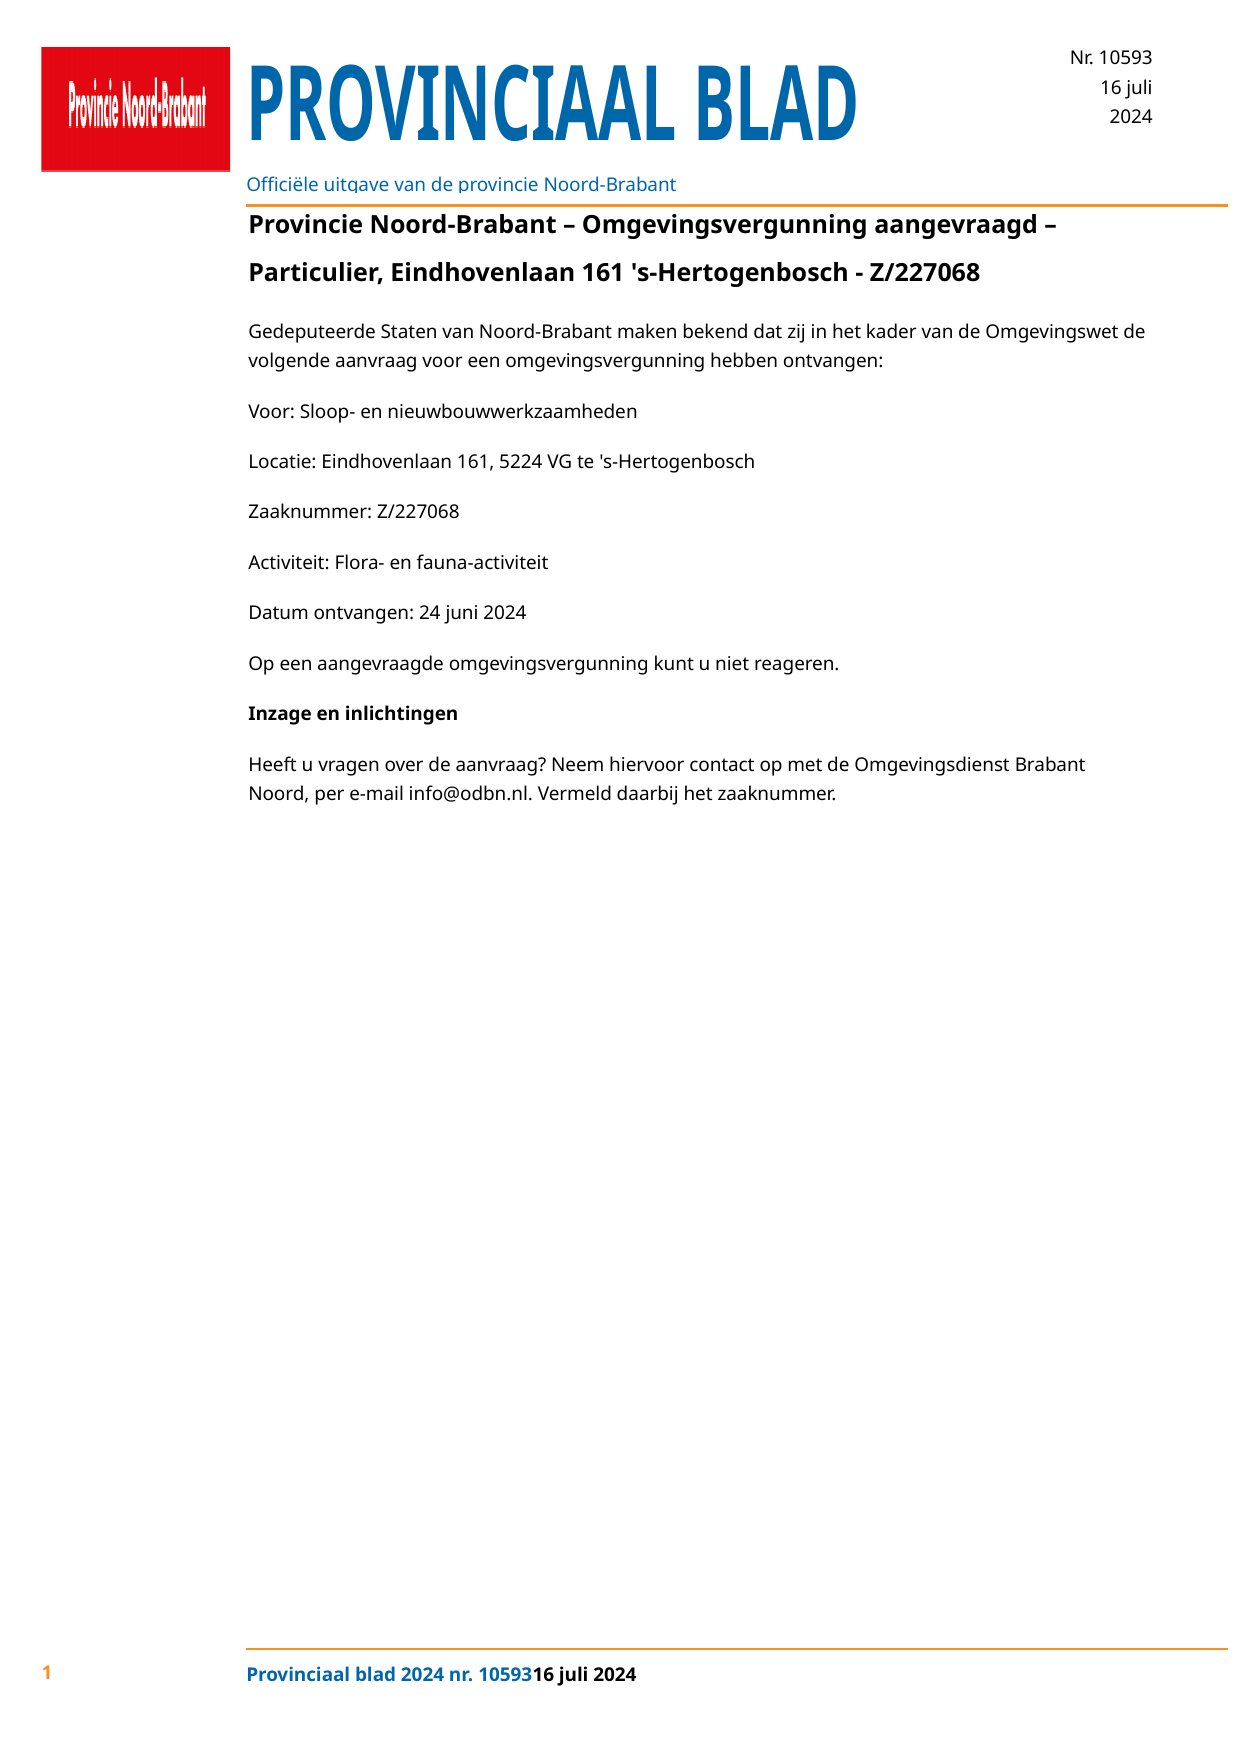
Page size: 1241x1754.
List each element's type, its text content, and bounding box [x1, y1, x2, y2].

text Op een aangevraagde omgevingsvergunning kunt u niet reageren. [248, 650, 1152, 676]
text Gedeputeerde Staten van Noord-Brabant maken bekend dat zij in het kader van de Omgevingswet de volgende aanvraag voor een omgevingsvergunning hebben ontvangen: [248, 318, 1152, 373]
text Heeft u vragen over de aanvraag? Neem hiervoor contact op met de Omgevingsdienst Brabant Noord, per e-mail info@odbn.nl. Vermeld daarbij het zaaknummer. [248, 751, 1152, 806]
text Provincie Noord-Brabant – Omgevingsvergunning aangevraagd – Particulier, Eindhovenlaan 161 's-Hertogenbosch - Z/227068 [248, 207, 1152, 288]
text Activiteit: Flora- en fauna-activiteit [248, 549, 1152, 575]
text Locatie: Eindhovenlaan 161, 5224 VG te 's-Hertogenbosch [248, 448, 1152, 474]
text Zaaknummer: Z/227068 [248, 499, 1152, 524]
text Inzage en inlichtingen [248, 700, 1152, 726]
text Datum ontvangen: 24 juni 2024 [248, 599, 1152, 625]
text Voor: Sloop- en nieuwbouwwerkzaamheden [248, 398, 1152, 424]
picture [41, 47, 231, 172]
